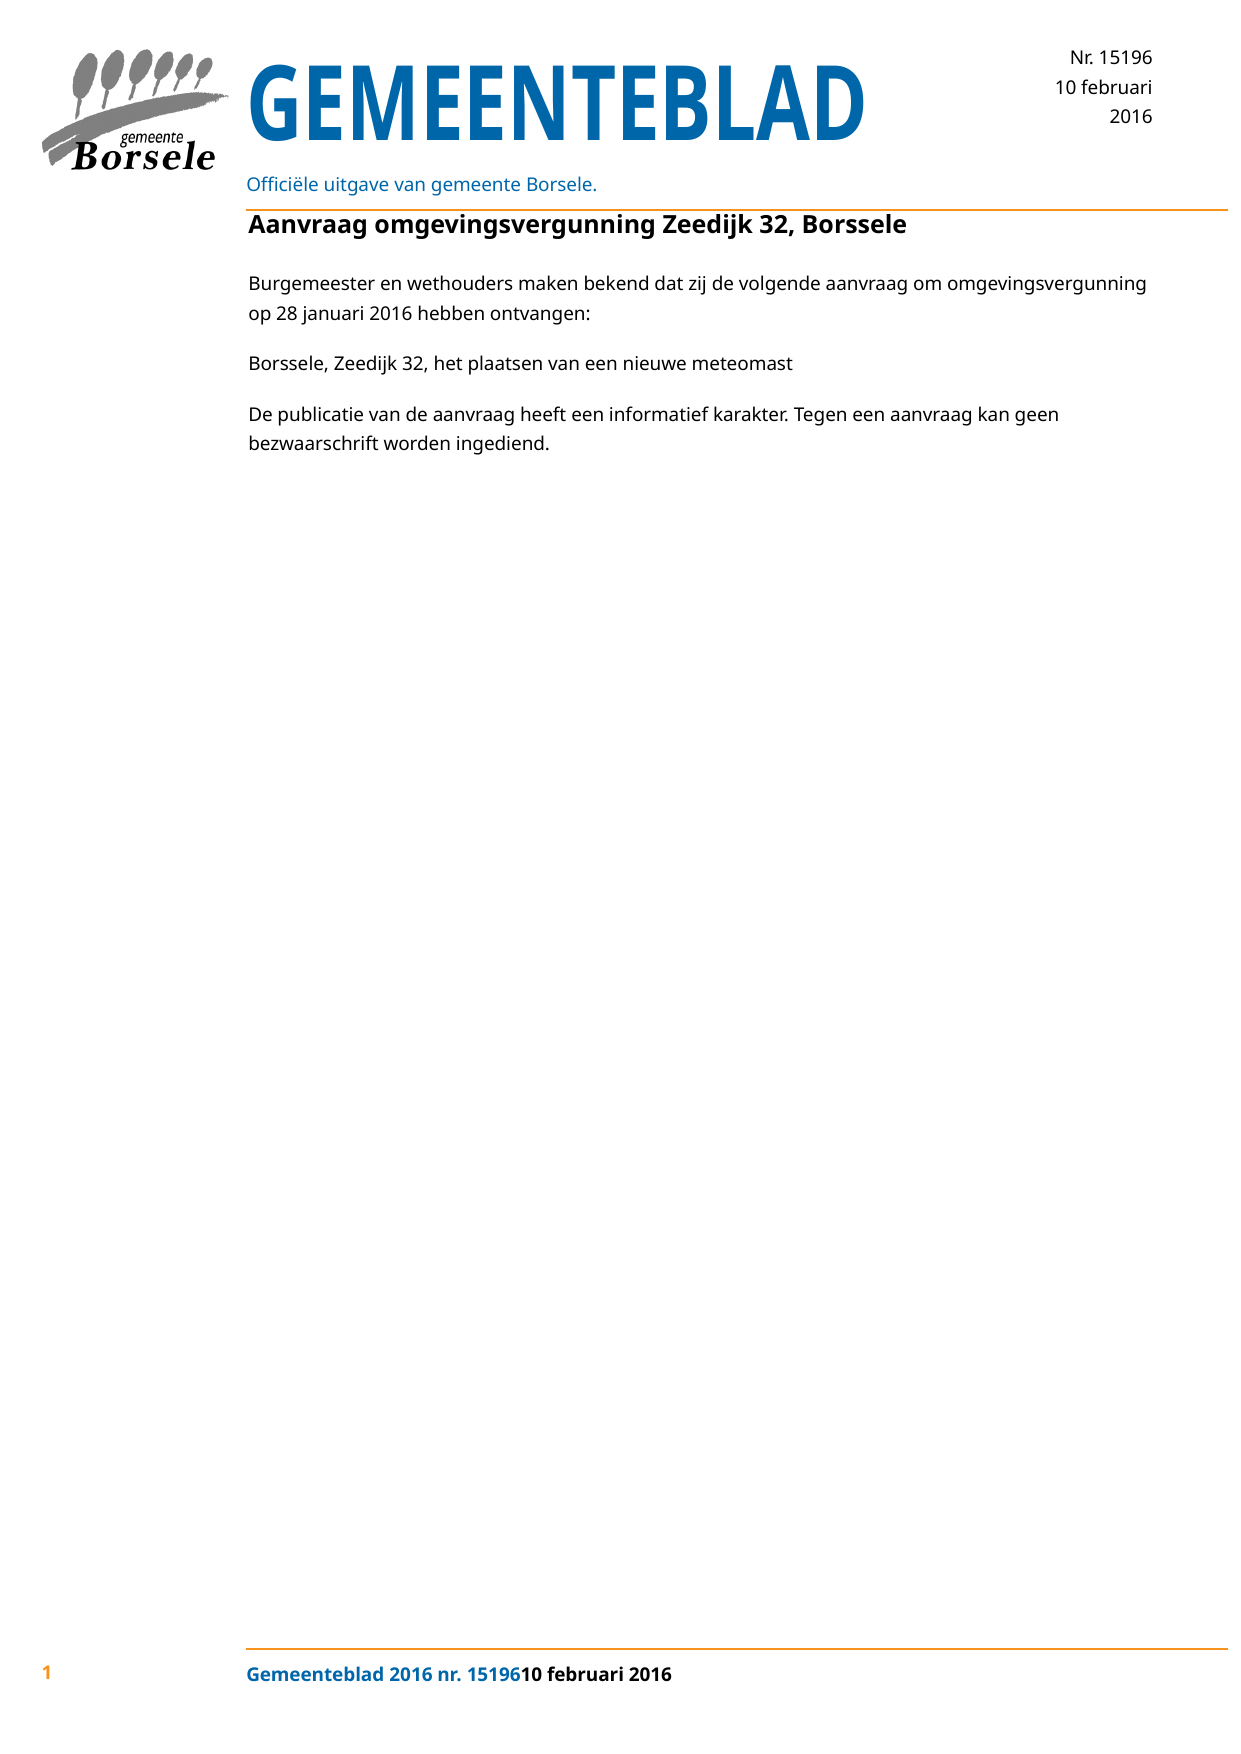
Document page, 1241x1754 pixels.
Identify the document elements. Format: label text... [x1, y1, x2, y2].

text Borssele, Zeedijk 32, het plaatsen van een nieuwe meteomast [248, 350, 1152, 376]
text Burgemeester en wethouders maken bekend dat zij de volgende aanvraag om omgevingsvergunning op 28 januari 2016 hebben ontvangen: [248, 270, 1152, 326]
text De publicatie van de aanvraag heeft een informatief karakter. Tegen een aanvraag kan geen bezwaarschrift worden ingediend. [248, 401, 1152, 456]
text Aanvraag omgevingsvergunning Zeedijk 32, Borssele [248, 211, 1152, 241]
picture [41, 47, 231, 172]
